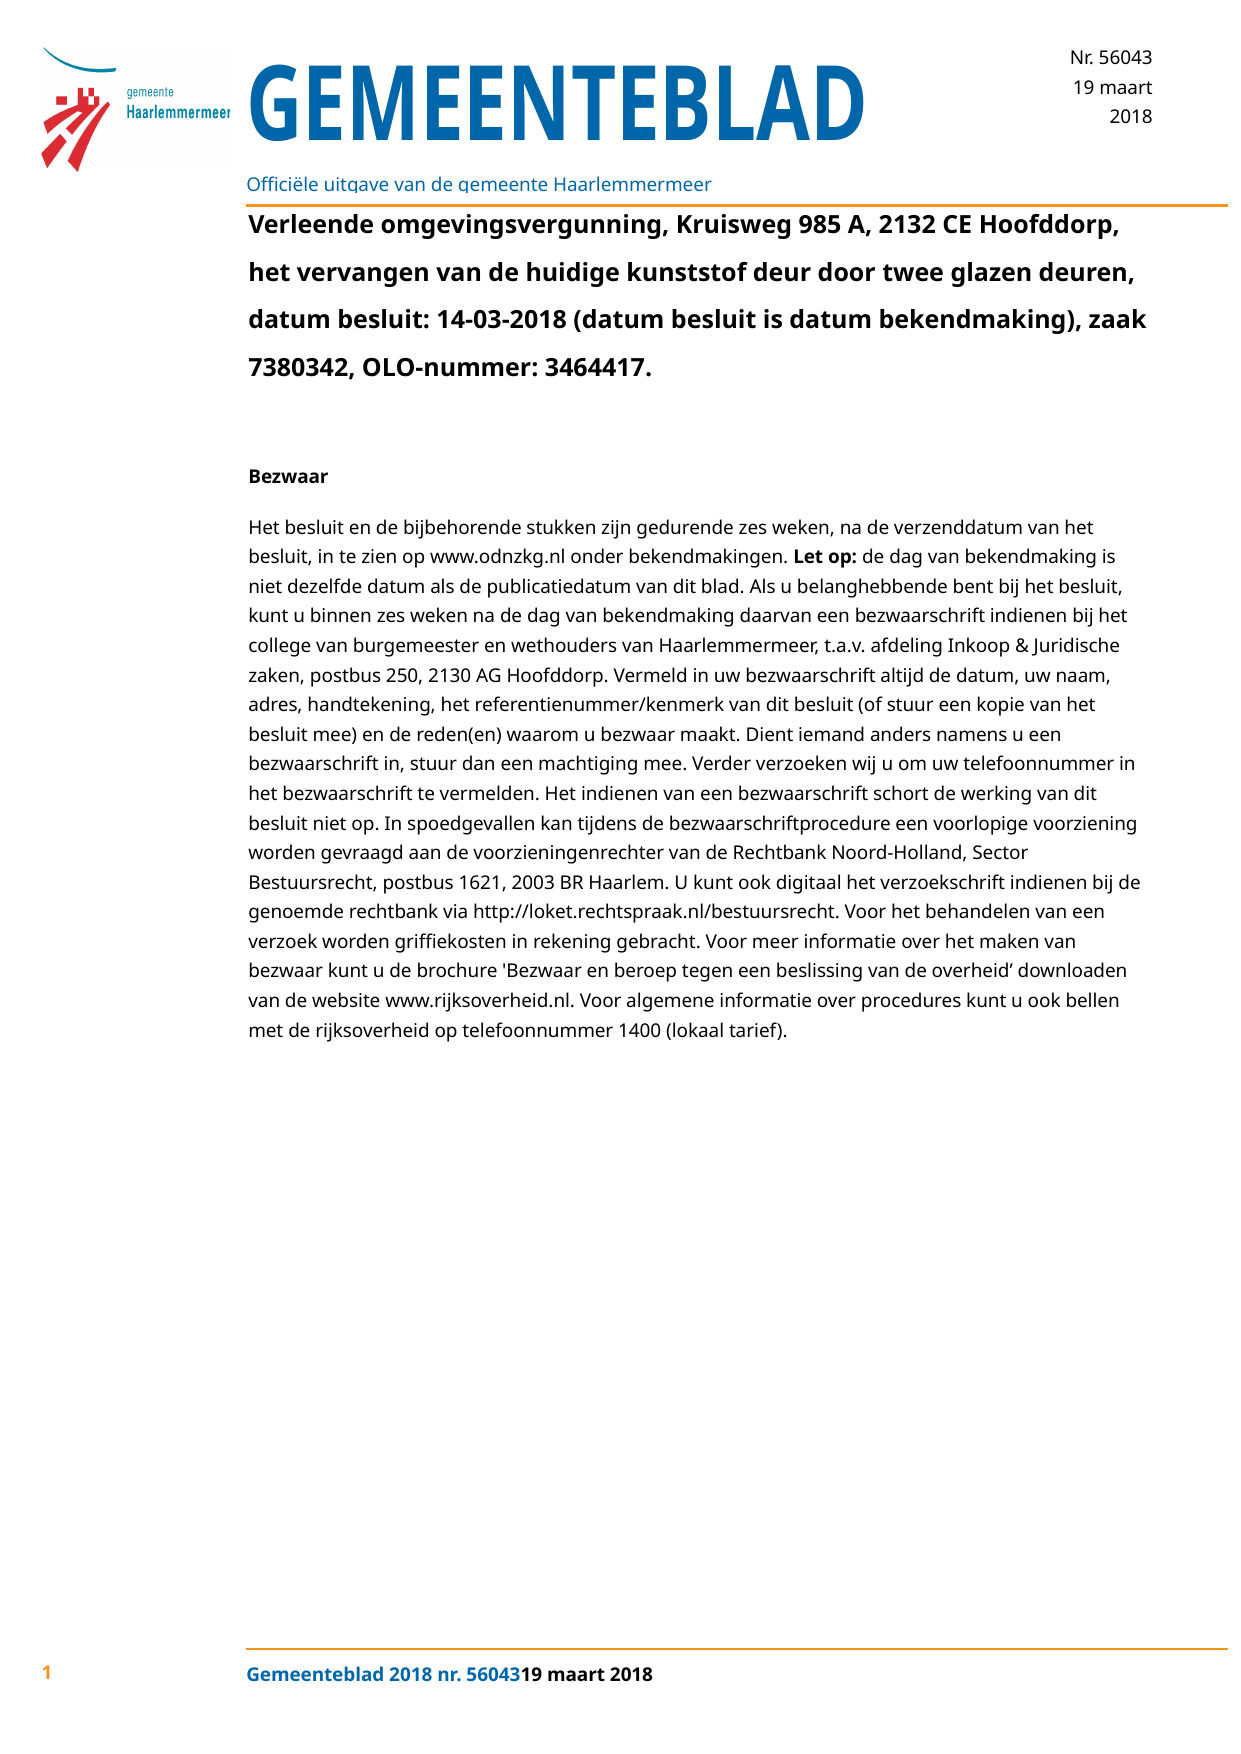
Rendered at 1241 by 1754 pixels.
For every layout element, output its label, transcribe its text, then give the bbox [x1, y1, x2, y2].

text Verleende omgevingsvergunning, Kruisweg 985 A, 2132 CE Hoofddorp, het vervangen van de huidige kunststof deur door twee glazen deuren, datum besluit: 14-03-2018 (datum besluit is datum bekendmaking), zaak 7380342, OLO-nummer: 3464417. [248, 207, 1152, 384]
text Bezwaar [248, 463, 1152, 489]
picture [41, 47, 231, 172]
text Het besluit en de bijbehorende stukken zijn gedurende zes weken, na de verzenddatum van het besluit, in te zien op www.odnzkg.nl onder bekendmakingen. Let op: de dag van bekendmaking is niet dezelfde datum als de publicatiedatum van dit blad. Als u belanghebbende bent bij het besluit, kunt u binnen zes weken na de dag van bekendmaking daarvan een bezwaarschrift indienen bij het college van burgemeester en wethouders van Haarlemmermeer, t.a.v. afdeling Inkoop & Juridische zaken, postbus 250, 2130 AG Hoofddorp. Vermeld in uw bezwaarschrift altijd de datum, uw naam, adres, handtekening, het referentienummer/kenmerk van dit besluit (of stuur een kopie van het besluit mee) en de reden(en) waarom u bezwaar maakt. Dient iemand anders namens u een bezwaarschrift in, stuur dan een machtiging mee. Verder verzoeken wij u om uw telefoonnummer in het bezwaarschrift te vermelden. Het indienen van een bezwaarschrift schort de werking van dit besluit niet op. In spoedgevallen kan tijdens de bezwaarschriftprocedure een voorlopige voorziening worden gevraagd aan de voorzieningenrechter van de Rechtbank Noord-Holland, Sector Bestuursrecht, postbus 1621, 2003 BR Haarlem. U kunt ook digitaal het verzoekschrift indienen bij de genoemde rechtbank via http://loket.rechtspraak.nl/bestuursrecht. Voor het behandelen van een verzoek worden griffiekosten in rekening gebracht. Voor meer informatie over het maken van bezwaar kunt u de brochure 'Bezwaar en beroep tegen een beslissing van de overheid’ downloaden van de website www.rijksoverheid.nl. Voor algemene informatie over procedures kunt u ook bellen met de rijksoverheid op telefoonnummer 1400 (lokaal tarief). [248, 514, 1152, 1043]
